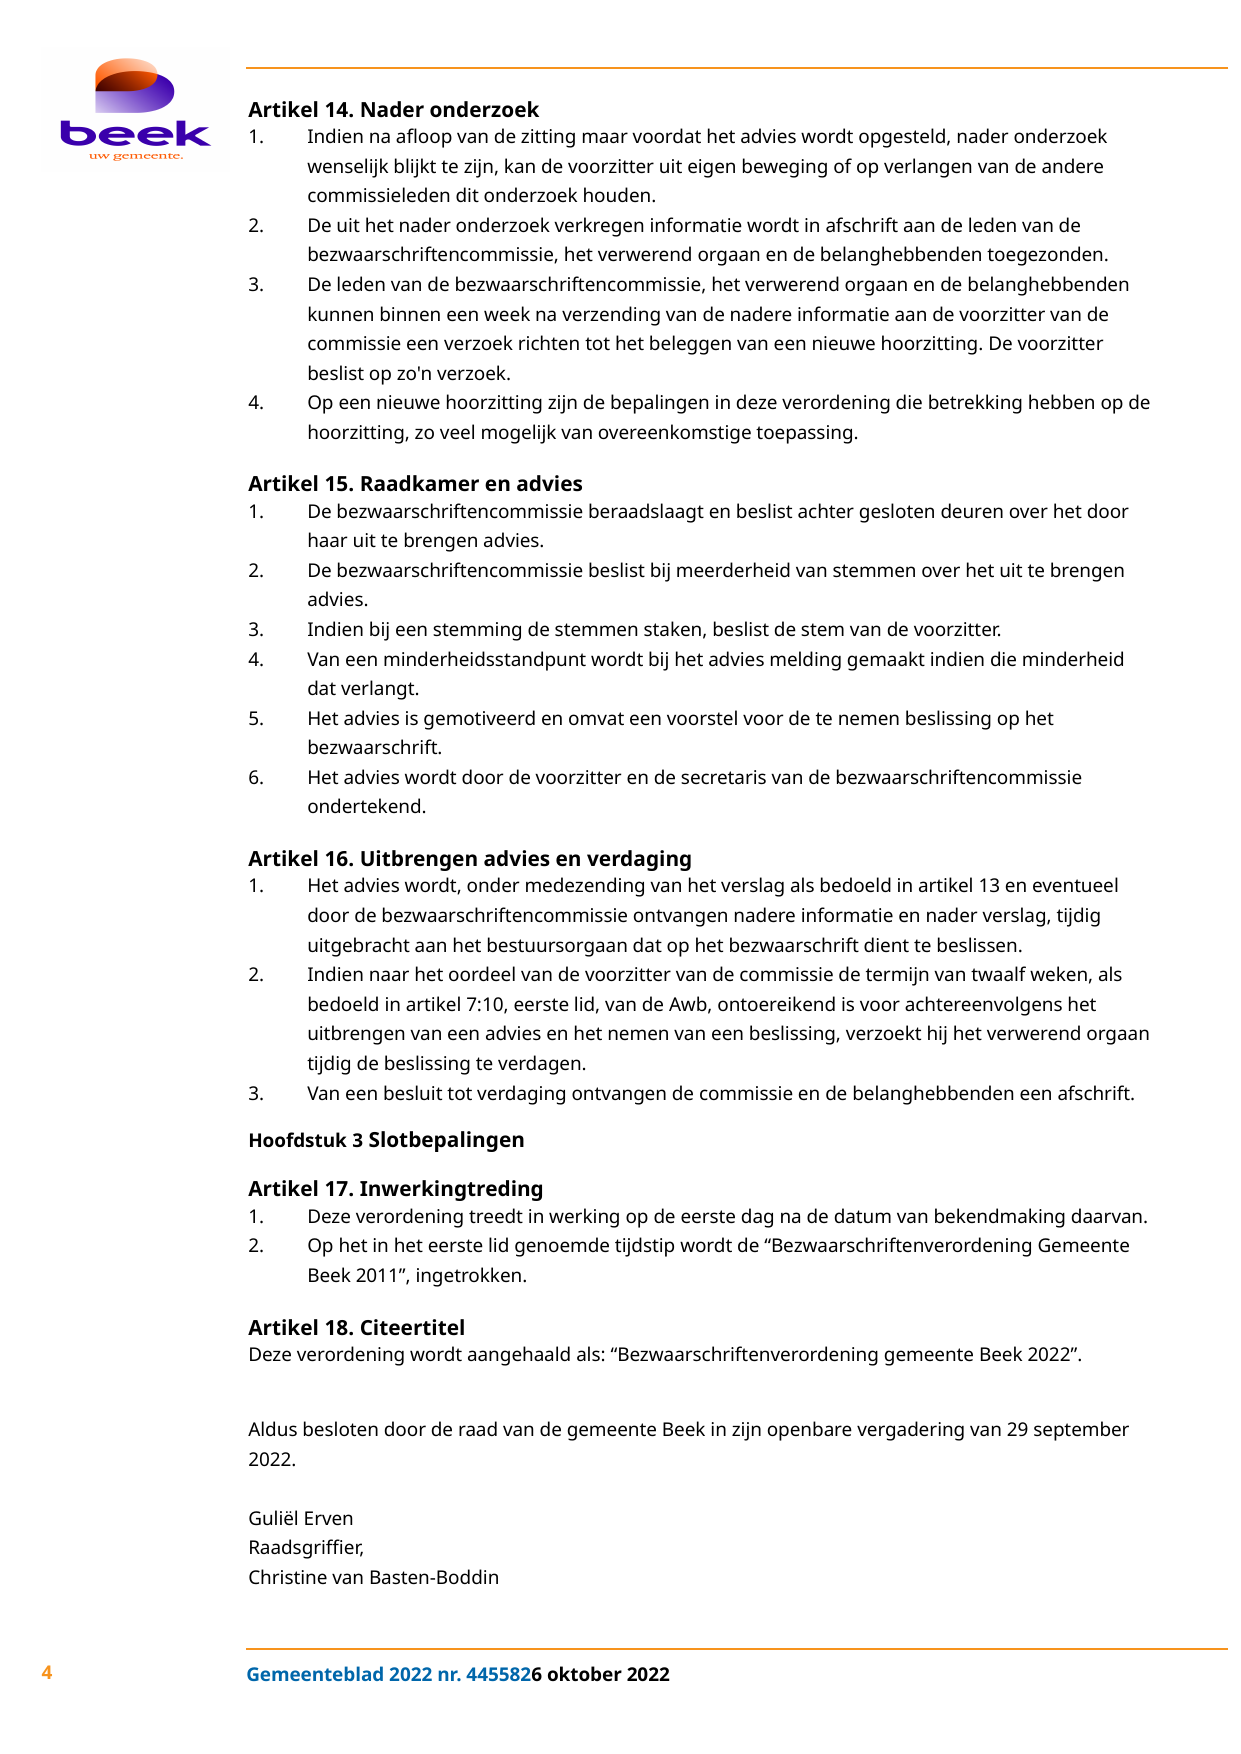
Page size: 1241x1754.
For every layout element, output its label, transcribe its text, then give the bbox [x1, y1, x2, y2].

list De bezwaarschriftencommissie beraadslaagt en beslist achter gesloten deuren over het door haar uit te brengen advies. [248, 498, 1152, 553]
text Artikel 17. Inwerkingtreding [248, 1174, 1152, 1203]
text Artikel 15. Raadkamer en advies [248, 469, 1152, 498]
list Indien na afloop van de zitting maar voordat het advies wordt opgesteld, nader onderzoek wenselijk blijkt te zijn, kan de voorzitter uit eigen beweging of op verlangen van de andere commissieleden dit onderzoek houden. [248, 123, 1152, 208]
text Guliël Erven [248, 1505, 1152, 1531]
list Van een minderheidsstandpunt wordt bij het advies melding gemaakt indien die minderheid dat verlangt. [248, 646, 1152, 701]
list Het advies wordt, onder medezending van het verslag als bedoeld in artikel 13 en eventueel door de bezwaarschriftencommissie ontvangen nadere informatie en nader verslag, tijdig uitgebracht aan het bestuursorgaan dat op het bezwaarschrift dient te beslissen. [248, 873, 1152, 957]
list De leden van de bezwaarschriftencommissie, het verwerend orgaan en de belanghebbenden kunnen binnen een week na verzending van de nadere informatie aan de voorzitter van de commissie een verzoek richten tot het beleggen van een nieuwe hoorzitting. De voorzitter beslist op zo'n verzoek. [248, 271, 1152, 386]
list De uit het nader onderzoek verkregen informatie wordt in afschrift aan de leden van de bezwaarschriftencommissie, het verwerend orgaan en de belanghebbenden toegezonden. [248, 212, 1152, 267]
text Artikel 16. Uitbrengen advies en verdaging [248, 844, 1152, 873]
list Op het in het eerste lid genoemde tijdstip wordt de “Bezwaarschriftenverordening Gemeente Beek 2011”, ingetrokken. [248, 1233, 1152, 1288]
text Christine van Basten-Boddin [248, 1564, 1152, 1590]
list Het advies wordt door de voorzitter en de secretaris van de bezwaarschriftencommissie ondertekend. [248, 764, 1152, 819]
list Van een besluit tot verdaging ontvangen de commissie en de belanghebbenden een afschrift. [248, 1080, 1152, 1105]
list Op een nieuwe hoorzitting zijn de bepalingen in deze verordening die betrekking hebben op de hoorzitting, zo veel mogelijk van overeenkomstige toepassing. [248, 389, 1152, 445]
list Indien bij een stemming de stemmen staken, beslist de stem van de voorzitter. [248, 616, 1152, 642]
text Hoofdstuk 3 Slotbepalingen [248, 1125, 1152, 1154]
list Deze verordening treedt in werking op de eerste dag na de datum van bekendmaking daarvan. [248, 1203, 1152, 1229]
list De bezwaarschriftencommissie beslist bij meerderheid van stemmen over het uit te brengen advies. [248, 557, 1152, 612]
picture [41, 47, 231, 172]
text Artikel 18. Citeertitel [248, 1313, 1152, 1341]
text Deze verordening wordt aangehaald als: “Bezwaarschriftenverordening gemeente Beek 2022”. [248, 1341, 1152, 1367]
list Het advies is gemotiveerd en omvat een voorstel voor de te nemen beslissing op het bezwaarschrift. [248, 705, 1152, 760]
list Indien naar het oordeel van de voorzitter van de commissie de termijn van twaalf weken, als bedoeld in artikel 7:10, eerste lid, van de Awb, ontoereikend is voor achtereenvolgens het uitbrengen van een advies en het nemen van een beslissing, verzoekt hij het verwerend orgaan tijdig de beslissing te verdagen. [248, 961, 1152, 1076]
text Aldus besloten door de raad van de gemeente Beek in zijn openbare vergadering van 29 september 2022. [248, 1416, 1152, 1472]
text Artikel 14. Nader onderzoek [248, 95, 1152, 123]
text Raadsgriffier, [248, 1534, 1152, 1560]
